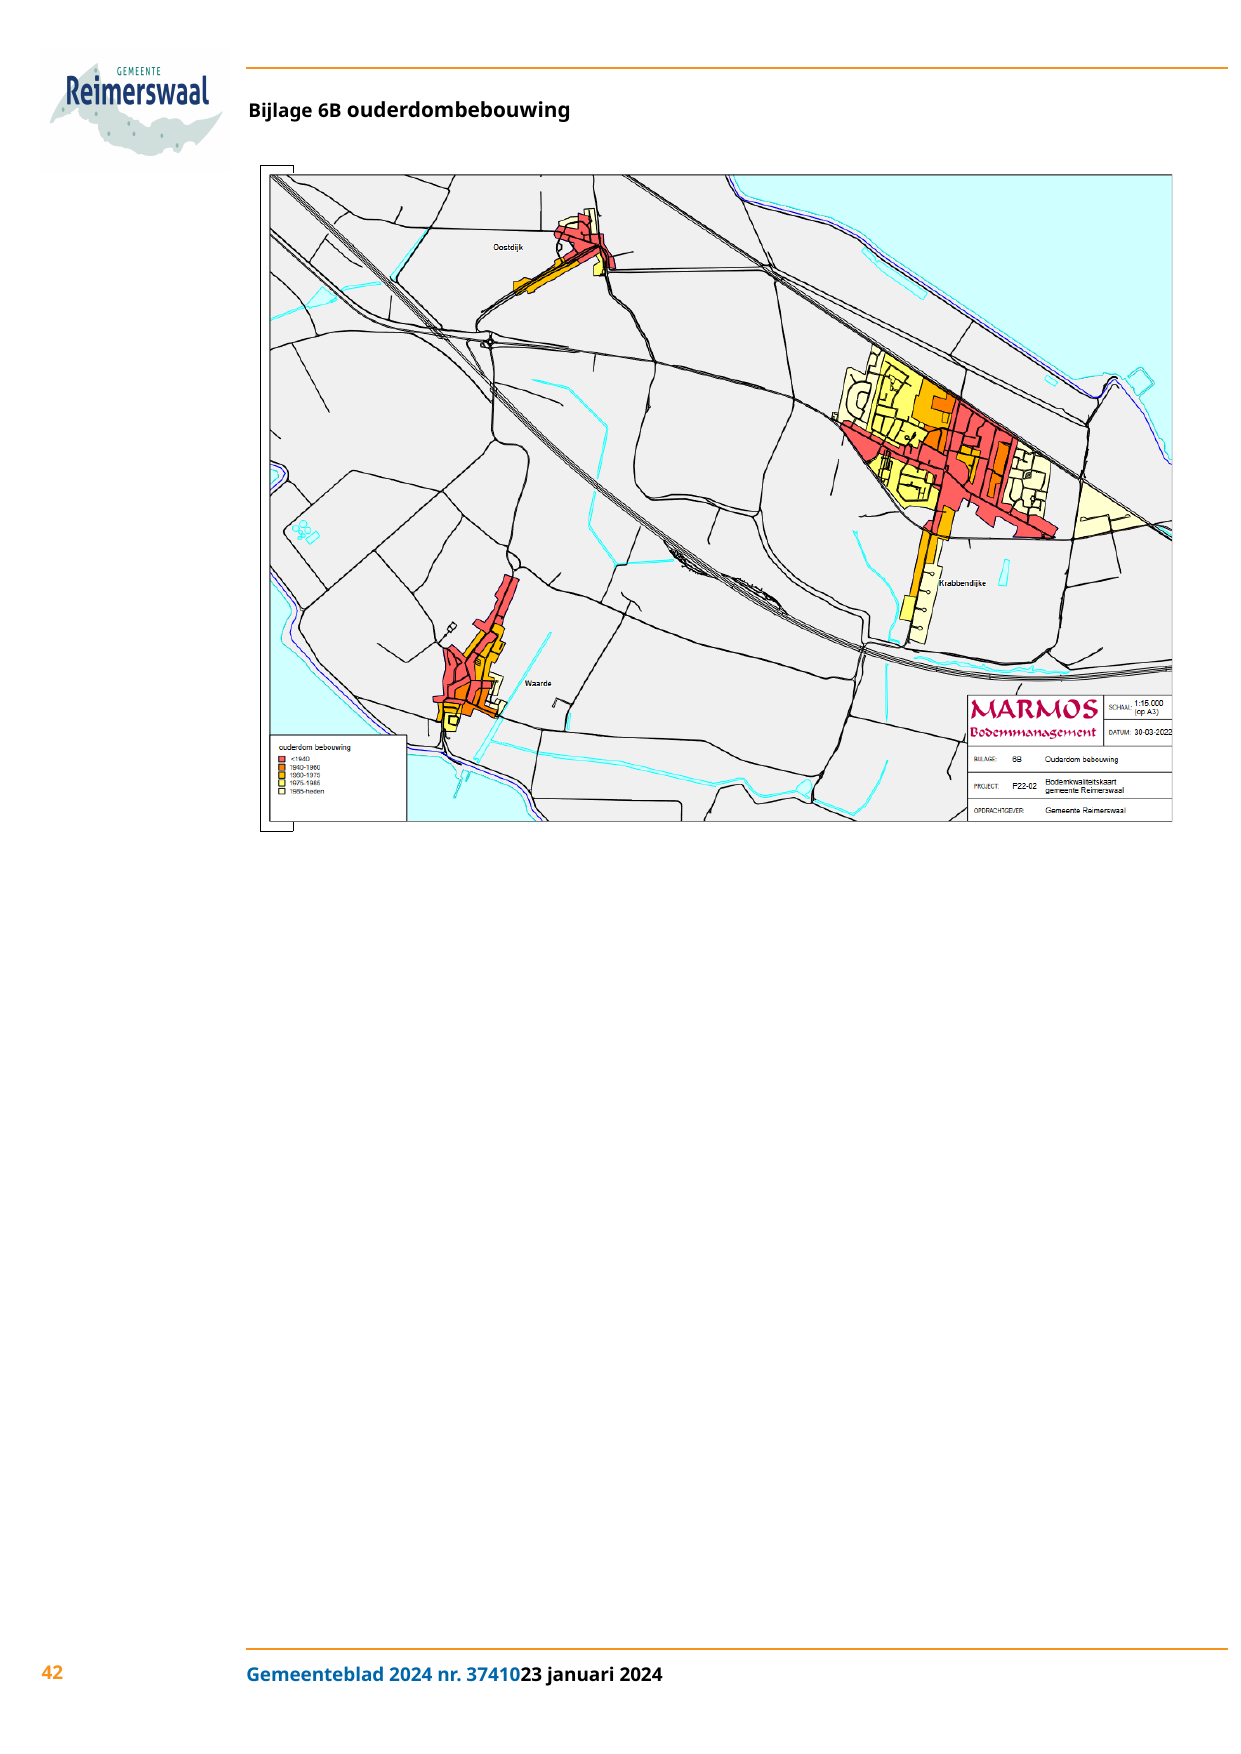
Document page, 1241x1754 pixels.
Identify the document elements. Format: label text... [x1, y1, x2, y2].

picture [41, 47, 231, 172]
text Bijlage 6B ouderdombebouwing [248, 95, 1152, 123]
picture [268, 173, 1173, 822]
